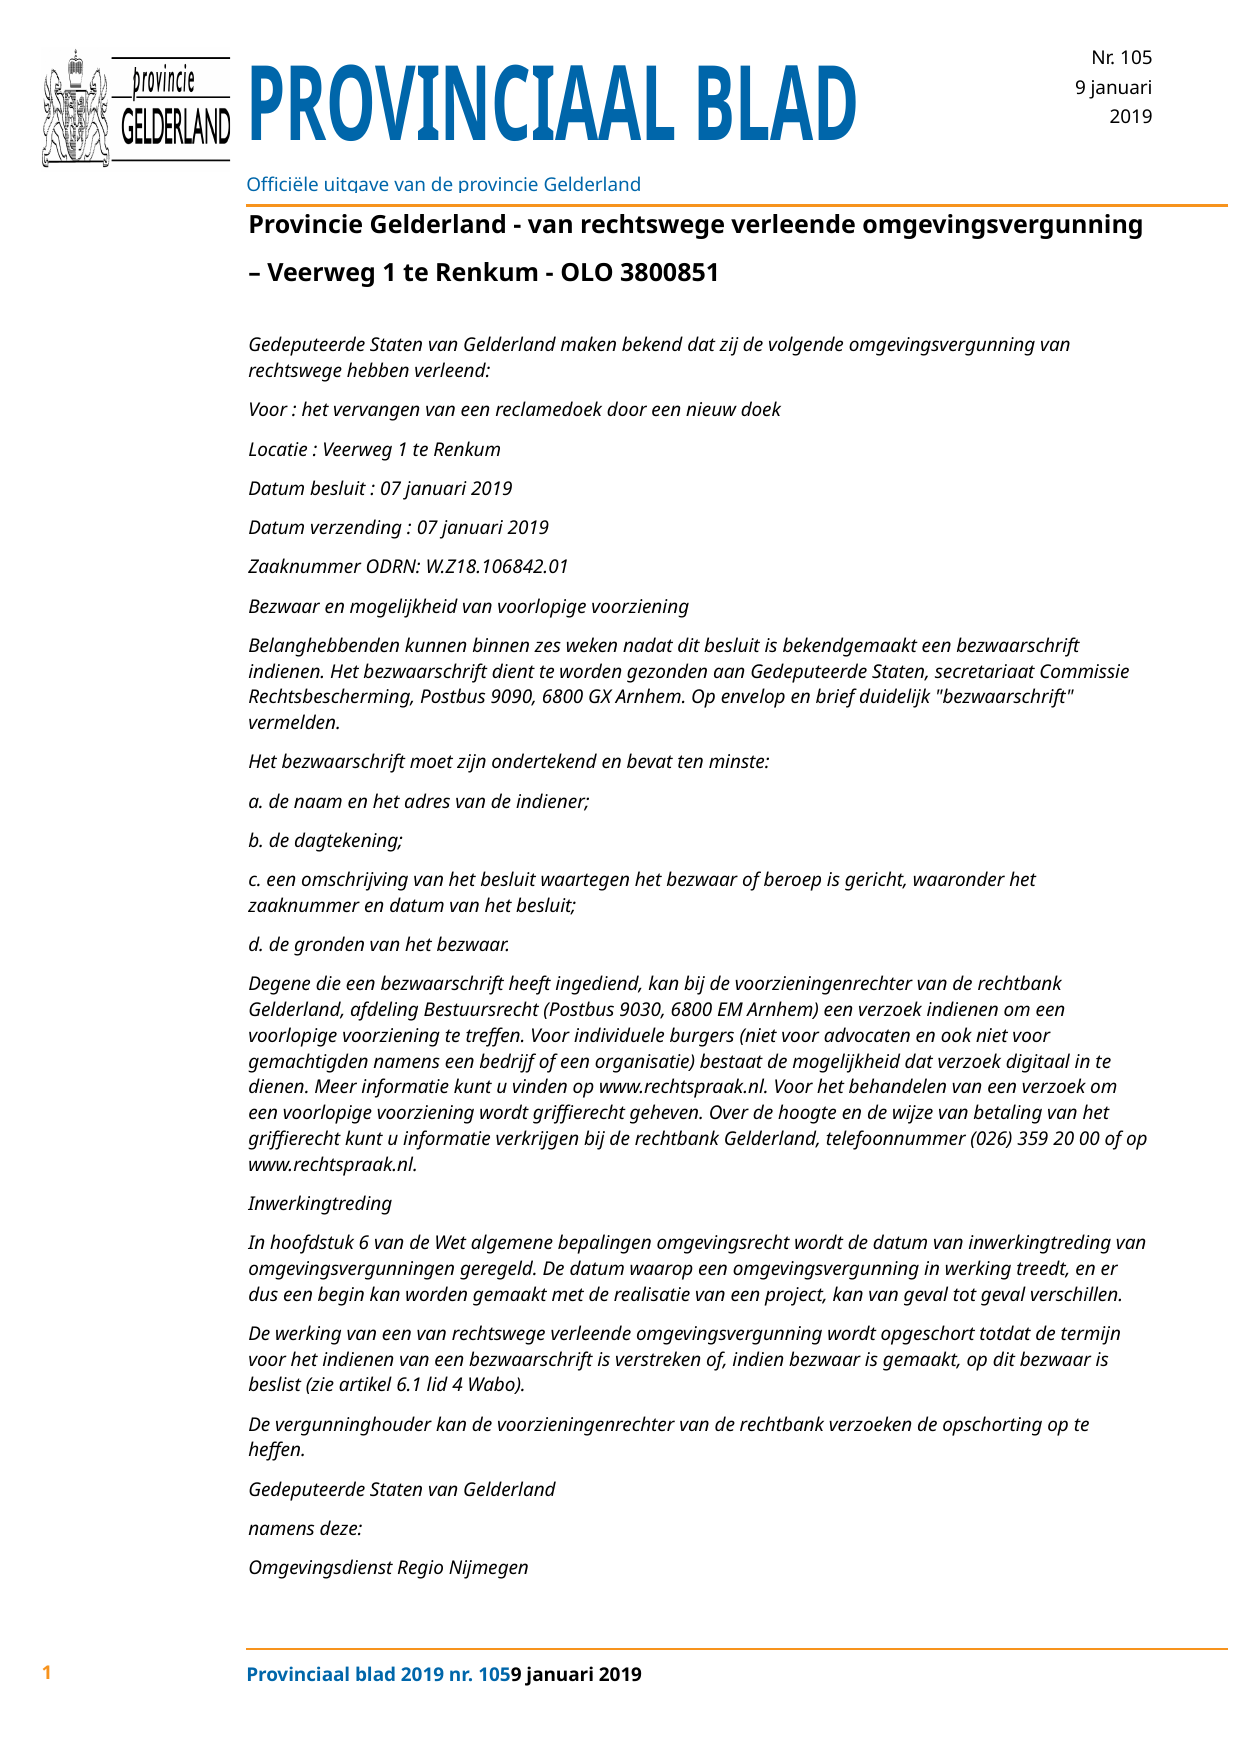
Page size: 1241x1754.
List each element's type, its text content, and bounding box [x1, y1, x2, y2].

text Zaaknummer ODRN: W.Z18.106842.01 [248, 553, 1152, 579]
text Omgevingsdienst Regio Nijmegen [248, 1554, 1152, 1580]
text Gedeputeerde Staten van Gelderland maken bekend dat zij de volgende omgevingsvergunning van rechtswege hebben verleend: [248, 331, 1152, 383]
text Provincie Gelderland - van rechtswege verleende omgevingsvergunning – Veerweg 1 te Renkum - OLO 3800851 [248, 207, 1152, 288]
text Inwerkingtreding [248, 1190, 1152, 1216]
text b. de dagtekening; [248, 827, 1152, 853]
picture [41, 47, 231, 172]
text Bezwaar en mogelijkheid van voorlopige voorziening [248, 593, 1152, 618]
text Belanghebbenden kunnen binnen zes weken nadat dit besluit is bekendgemaakt een bezwaarschrift indienen. Het bezwaarschrift dient te worden gezonden aan Gedeputeerde Staten, secretariaat Commissie Rechtsbescherming, Postbus 9090, 6800 GX Arnhem. Op envelop en brief duidelijk "bezwaarschrift" vermelden. [248, 632, 1152, 735]
text In hoofdstuk 6 van de Wet algemene bepalingen omgevingsrecht wordt de datum van inwerkingtreding van omgevingsvergunningen geregeld. De datum waarop een omgevingsvergunning in werking treedt, en er dus een begin kan worden gemaakt met de realisatie van een project, kan van geval tot geval verschillen. [248, 1229, 1152, 1306]
text namens deze: [248, 1515, 1152, 1541]
text Voor : het vervangen van een reclamedoek door een nieuw doek [248, 396, 1152, 422]
text c. een omschrijving van het besluit waartegen het bezwaar of beroep is gericht, waaronder het zaaknummer en datum van het besluit; [248, 866, 1152, 918]
text Datum besluit : 07 januari 2019 [248, 475, 1152, 501]
text De werking van een van rechtswege verleende omgevingsvergunning wordt opgeschort totdat de termijn voor het indienen van een bezwaarschrift is verstreken of, indien bezwaar is gemaakt, op dit bezwaar is beslist (zie artikel 6.1 lid 4 Wabo). [248, 1320, 1152, 1397]
text Het bezwaarschrift moet zijn ondertekend en bevat ten minste: [248, 748, 1152, 774]
text Locatie : Veerweg 1 te Renkum [248, 436, 1152, 461]
text Gedeputeerde Staten van Gelderland [248, 1476, 1152, 1501]
text d. de gronden van het bezwaar. [248, 931, 1152, 957]
text a. de naam en het adres van de indiener; [248, 788, 1152, 813]
text De vergunninghouder kan de voorzieningenrechter van de rechtbank verzoeken de opschorting op te heffen. [248, 1411, 1152, 1462]
text Degene die een bezwaarschrift heeft ingediend, kan bij de voorzieningenrechter van de rechtbank Gelderland, afdeling Bestuursrecht (Postbus 9030, 6800 EM Arnhem) een verzoek indienen om een voorlopige voorziening te treffen. Voor individuele burgers (niet voor advocaten en ook niet voor gemachtigden namens een bedrijf of een organisatie) bestaat de mogelijkheid dat verzoek digitaal in te dienen. Meer informatie kunt u vinden op www.rechtspraak.nl. Voor het behandelen van een verzoek om een voorlopige voorziening wordt griffierecht geheven. Over de hoogte en de wijze van betaling van het griffierecht kunt u informatie verkrijgen bij de rechtbank Gelderland, telefoonnummer (026) 359 20 00 of op www.rechtspraak.nl. [248, 971, 1152, 1176]
text Datum verzending : 07 januari 2019 [248, 514, 1152, 540]
